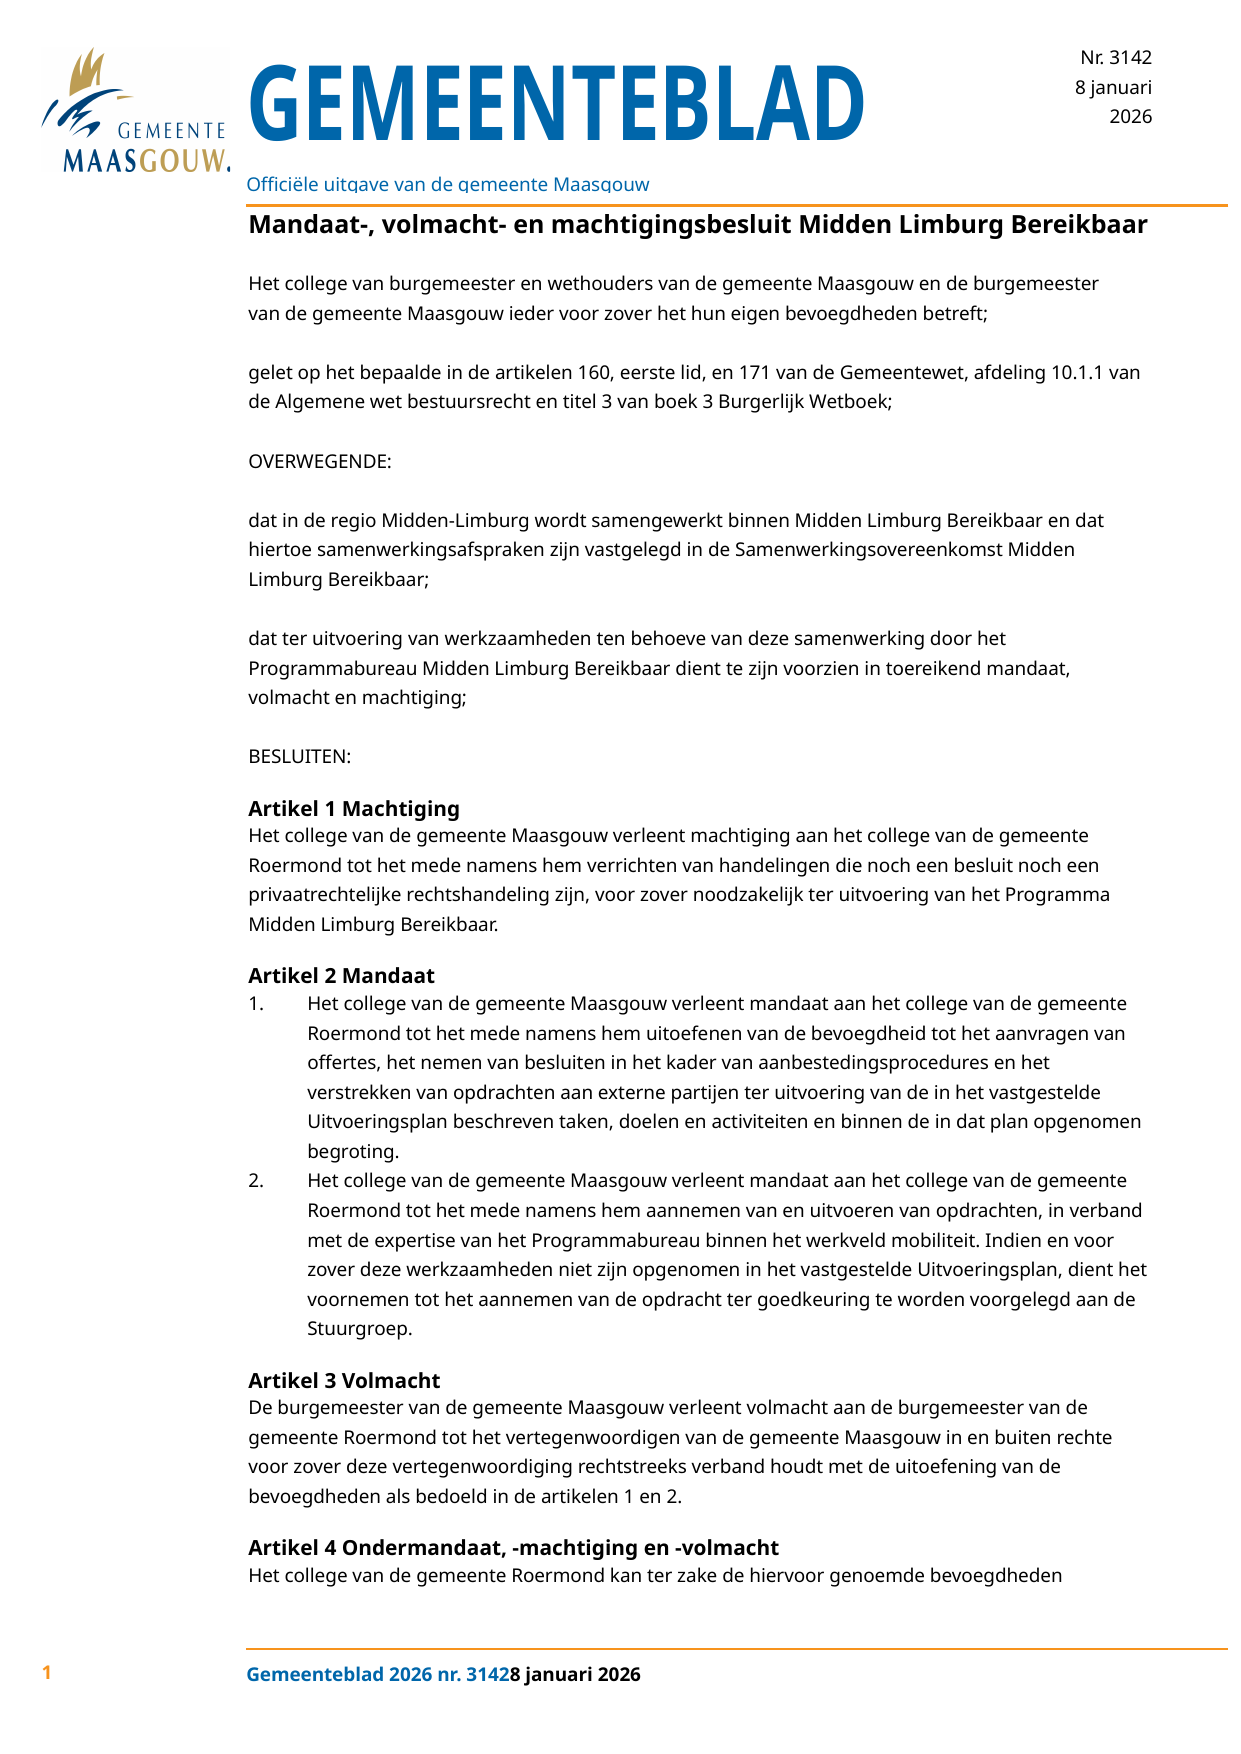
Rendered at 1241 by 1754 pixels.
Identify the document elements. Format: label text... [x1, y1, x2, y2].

text Het college van de gemeente Maasgouw verleent machtiging aan het college van de gemeente Roermond tot het mede namens hem verrichten van handelingen die noch een besluit noch een [248, 822, 1152, 878]
text dat in de regio Midden-Limburg wordt samengewerkt binnen Midden Limburg Bereikbaar en dat hiertoe samenwerkingsafspraken zijn vastgelegd in de Samenwerkingsovereenkomst Midden Limburg Bereikbaar; [248, 507, 1152, 592]
text Artikel 3 Volmacht [248, 1366, 1152, 1394]
text Het college van de gemeente Roermond kan ter zake de hiervoor genoemde bevoegdheden [248, 1562, 1152, 1588]
text De burgemeester van de gemeente Maasgouw verleent volmacht aan de burgemeester van de gemeente Roermond tot het vertegenwoordigen van de gemeente Maasgouw in en buiten rechte voor zover deze vertegenwoordiging rechtstreeks verband houdt met de uitoefening van de bevoegdheden als bedoeld in de artikelen 1 en 2. [248, 1394, 1152, 1509]
text Artikel 4 Ondermandaat, -machtiging en -volmacht [248, 1533, 1152, 1562]
text gelet op het bepaalde in de artikelen 160, eerste lid, en 171 van de Gemeentewet, afdeling 10.1.1 van de Algemene wet bestuursrecht en titel 3 van boek 3 Burgerlijk Wetboek; [248, 359, 1152, 414]
text Artikel 1 Machtiging [248, 794, 1152, 822]
text van de gemeente Maasgouw ieder voor zover het hun eigen bevoegdheden betreft; [248, 300, 1152, 326]
list Het college van de gemeente Maasgouw verleent mandaat aan het college van de gemeente Roermond tot het mede namens hem uitoefenen van de bevoegdheid tot het aanvragen van offertes, het nemen van besluiten in het kader van aanbestedingsprocedures en het verstrekken van opdrachten aan externe partijen ter uitvoering van de in het vastgestelde Uitvoeringsplan beschreven taken, doelen en activiteiten en binnen de in dat plan opgenomen begroting. [248, 990, 1152, 1164]
text Artikel 2 Mandaat [248, 962, 1152, 990]
list Het college van de gemeente Maasgouw verleent mandaat aan het college van de gemeente Roermond tot het mede namens hem aannemen van en uitvoeren van opdrachten, in verband met de expertise van het Programmabureau binnen het werkveld mobiliteit. Indien en voor zover deze werkzaamheden niet zijn opgenomen in het vastgestelde Uitvoeringsplan, dient het voornemen tot het aannemen van de opdracht ter goedkeuring te worden voorgelegd aan de Stuurgroep. [248, 1168, 1152, 1341]
text privaatrechtelijke rechtshandeling zijn, voor zover noodzakelijk ter uitvoering van het Programma Midden Limburg Bereikbaar. [248, 882, 1152, 937]
text Het college van burgemeester en wethouders van de gemeente Maasgouw en de burgemeester [248, 270, 1152, 296]
text BESLUITEN: [248, 744, 1152, 769]
picture [41, 47, 231, 172]
text dat ter uitvoering van werkzaamheden ten behoeve van deze samenwerking door het Programmabureau Midden Limburg Bereikbaar dient te zijn voorzien in toereikend mandaat, volmacht en machtiging; [248, 625, 1152, 710]
text Mandaat-, volmacht- en machtigingsbesluit Midden Limburg Bereikbaar [248, 207, 1152, 241]
text OVERWEGENDE: [248, 448, 1152, 473]
